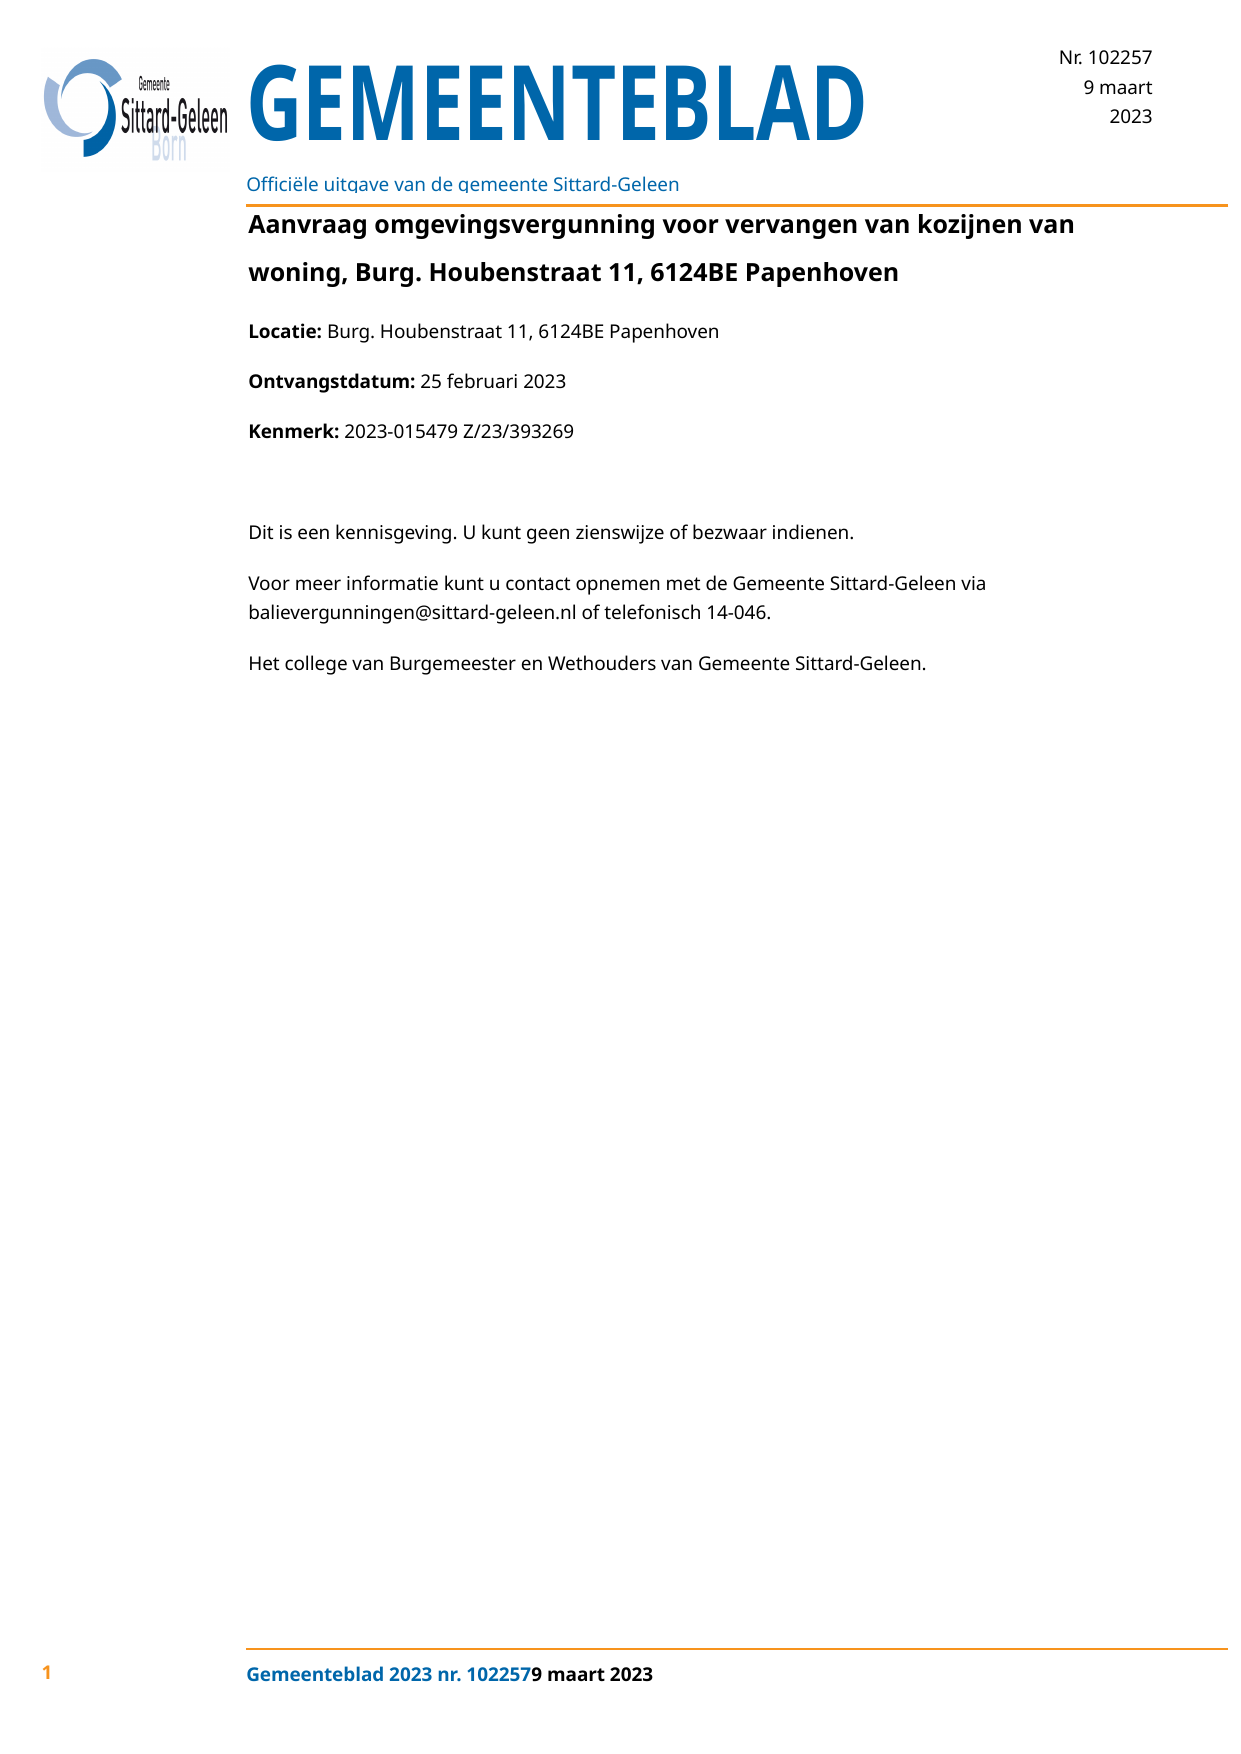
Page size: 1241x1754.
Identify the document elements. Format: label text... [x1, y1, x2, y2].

text Dit is een kennisgeving. U kunt geen zienswijze of bezwaar indienen. [248, 519, 1152, 545]
text Locatie: Burg. Houbenstraat 11, 6124BE Papenhoven [248, 318, 1152, 344]
text Ontvangstdatum: 25 februari 2023 [248, 368, 1152, 394]
text Voor meer informatie kunt u contact opnemen met de Gemeente Sittard-Geleen via balievergunningen@sittard-geleen.nl of telefonisch 14-046. [248, 570, 1152, 625]
text Aanvraag omgevingsvergunning voor vervangen van kozijnen van woning, Burg. Houbenstraat 11, 6124BE Papenhoven [248, 207, 1152, 288]
text Het college van Burgemeester en Wethouders van Gemeente Sittard-Geleen. [248, 650, 1152, 676]
text Kenmerk: 2023-015479 Z/23/393269 [248, 419, 1152, 444]
picture [41, 47, 231, 172]
